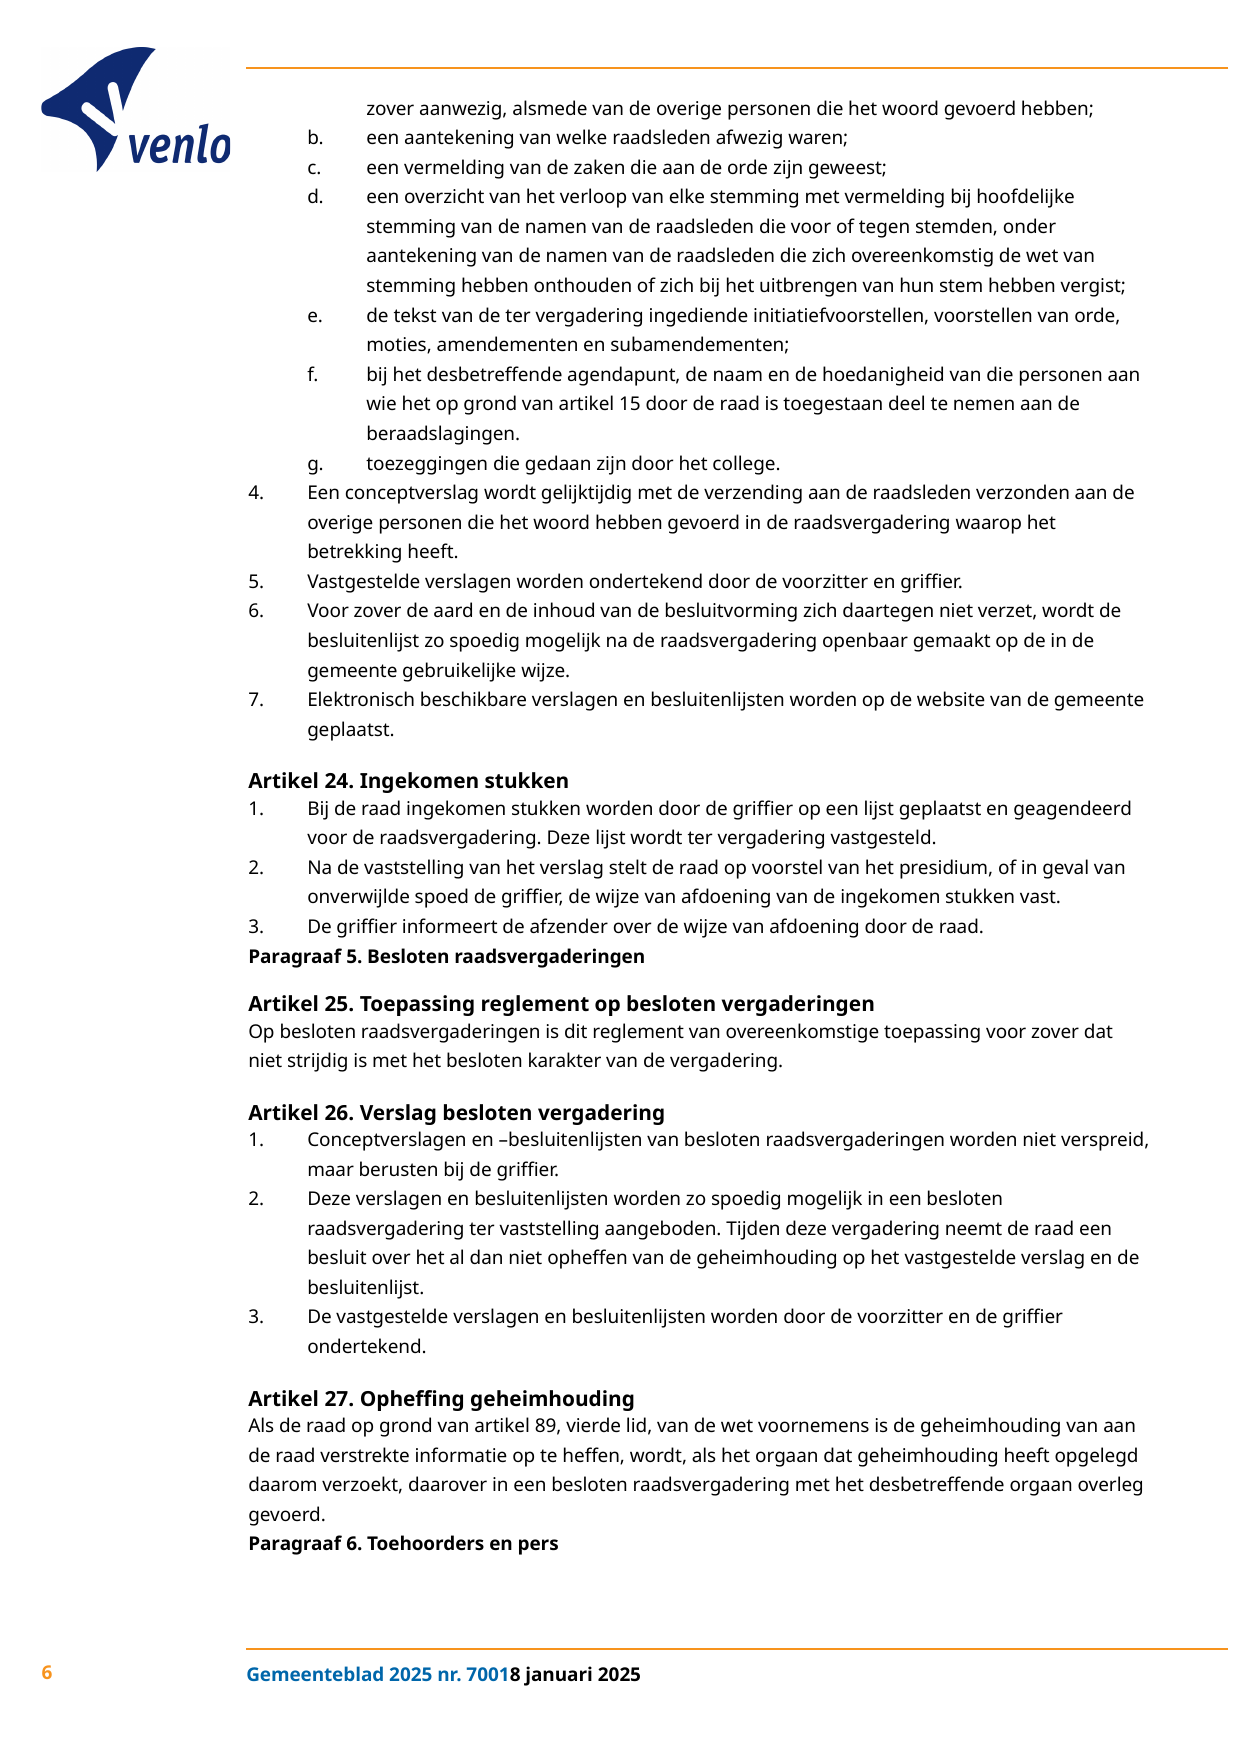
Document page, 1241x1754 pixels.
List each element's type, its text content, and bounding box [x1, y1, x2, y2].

list Voor zover de aard en de inhoud van de besluitvorming zich daartegen niet verzet, wordt de besluitenlijst zo spoedig mogelijk na de raadsvergadering openbaar gemaakt op de in de gemeente gebruikelijke wijze. [248, 598, 1152, 683]
list Deze verslagen en besluitenlijsten worden zo spoedig mogelijk in een besloten raadsvergadering ter vaststelling aangeboden. Tijden deze vergadering neemt de raad een besluit over het al dan niet opheffen van de geheimhouding op het vastgestelde verslag en de besluitenlijst. [248, 1185, 1152, 1300]
list Bij de raad ingekomen stukken worden door de griffier op een lijst geplaatst en geagendeerd voor de raadsvergadering. Deze lijst wordt ter vergadering vastgesteld. [248, 795, 1152, 850]
text Artikel 25. Toepassing reglement op besloten vergaderingen [248, 989, 1152, 1018]
list Elektronisch beschikbare verslagen en besluitenlijsten worden op de website van de gemeente geplaatst. [248, 686, 1152, 742]
text Paragraaf 5. Besloten raadsvergaderingen [248, 943, 1152, 968]
list de tekst van de ter vergadering ingediende initiatiefvoorstellen, voorstellen van orde, moties, amendementen en subamendementen; [307, 302, 1152, 357]
text Paragraaf 6. Toehoorders en pers [248, 1531, 1152, 1556]
list een vermelding van de zaken die aan de orde zijn geweest; [307, 154, 1152, 180]
picture [41, 47, 231, 172]
list een aantekening van welke raadsleden afwezig waren; [307, 124, 1152, 150]
list een overzicht van het verloop van elke stemming met vermelding bij hoofdelijke stemming van de namen van de raadsleden die voor of tegen stemden, onder aantekening van de namen van de raadsleden die zich overeenkomstig de wet van stemming hebben onthouden of zich bij het uitbrengen van hun stem hebben vergist; [307, 183, 1152, 298]
text Als de raad op grond van artikel 89, vierde lid, van de wet voornemens is de geheimhouding van aan de raad verstrekte informatie op te heffen, wordt, als het orgaan dat geheimhouding heeft opgelegd daarom verzoekt, daarover in een besloten raadsvergadering met het desbetreffende orgaan overleg gevoerd. [248, 1412, 1152, 1527]
list Na de vaststelling van het verslag stelt de raad op voorstel van het presidium, of in geval van onverwijlde spoed de griffier, de wijze van afdoening van de ingekomen stukken vast. [248, 854, 1152, 909]
list bij het desbetreffende agendapunt, de naam en de hoedanigheid van die personen aan wie het op grond van artikel 15 door de raad is toegestaan deel te nemen aan de beraadslagingen. [307, 361, 1152, 446]
text Artikel 26. Verslag besloten vergadering [248, 1098, 1152, 1126]
list De griffier informeert de afzender over de wijze van afdoening door de raad. [248, 913, 1152, 939]
text Artikel 27. Opheffing geheimhouding [248, 1384, 1152, 1412]
list Conceptverslagen en –besluitenlijsten van besloten raadsvergaderingen worden niet verspreid, maar berusten bij de griffier. [248, 1126, 1152, 1182]
list Een conceptverslag wordt gelijktijdig met de verzending aan de raadsleden verzonden aan de overige personen die het woord hebben gevoerd in de raadsvergadering waarop het betrekking heeft. [248, 479, 1152, 564]
text Op besloten raadsvergaderingen is dit reglement van overeenkomstige toepassing voor zover dat niet strijdig is met het besloten karakter van de vergadering. [248, 1018, 1152, 1073]
list zover aanwezig, alsmede van de overige personen die het woord gevoerd hebben; [307, 95, 1152, 121]
list toezeggingen die gedaan zijn door het college. [307, 450, 1152, 476]
list Vastgestelde verslagen worden ondertekend door de voorzitter en griffier. [248, 568, 1152, 594]
text Artikel 24. Ingekomen stukken [248, 766, 1152, 795]
list De vastgestelde verslagen en besluitenlijsten worden door de voorzitter en de griffier ondertekend. [248, 1304, 1152, 1359]
